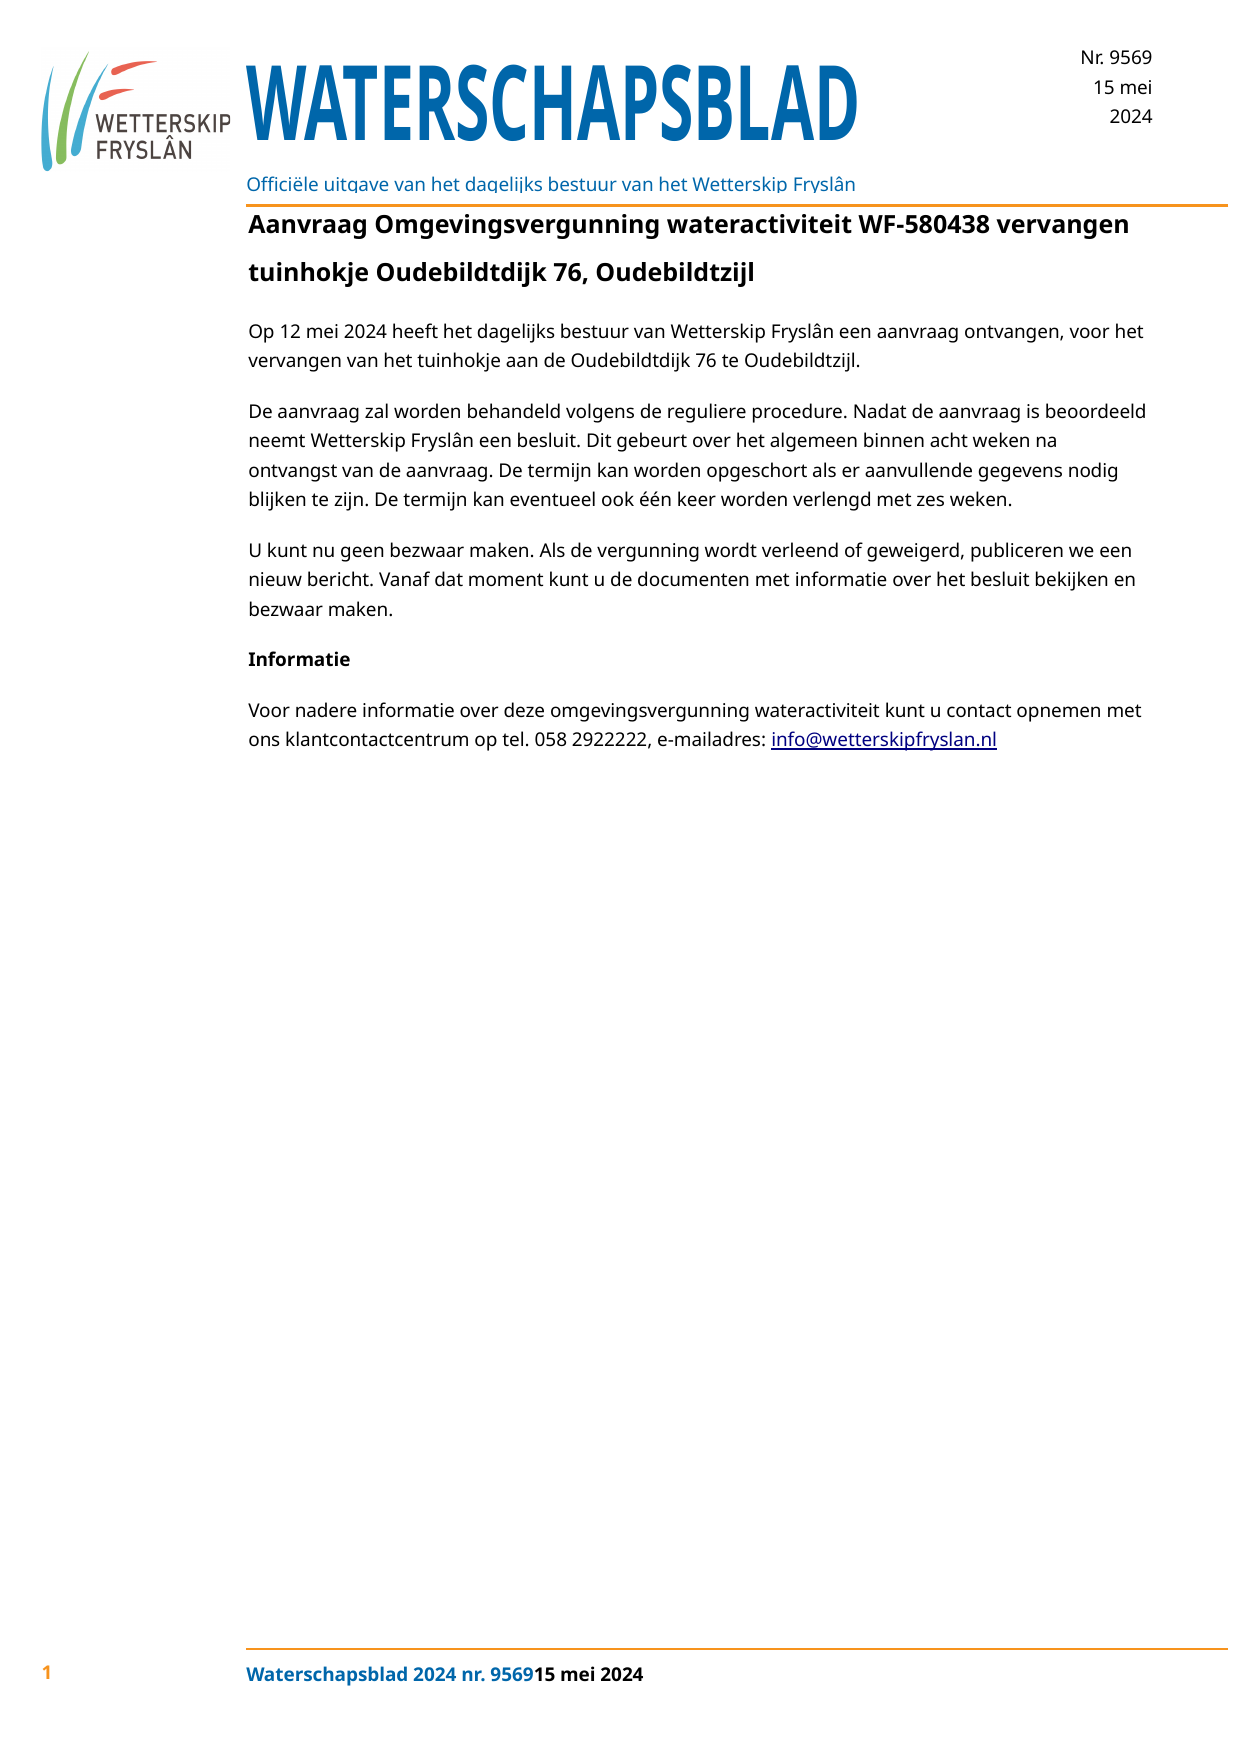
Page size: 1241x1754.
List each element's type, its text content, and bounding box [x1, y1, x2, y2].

text Aanvraag Omgevingsvergunning wateractiviteit WF-580438 vervangen tuinhokje Oudebildtdijk 76, Oudebildtzijl [248, 207, 1152, 288]
text Voor nadere informatie over deze omgevingsvergunning wateractiviteit kunt u contact opnemen met ons klantcontactcentrum op tel. 058 2922222, e-mailadres: info@wetterskipfryslan.nl [248, 697, 1152, 752]
text Informatie [248, 647, 1152, 672]
text U kunt nu geen bezwaar maken. Als de vergunning wordt verleend of geweigerd, publiceren we een nieuw bericht. Vanaf dat moment kunt u de documenten met informatie over het besluit bekijken en bezwaar maken. [248, 537, 1152, 622]
picture [41, 47, 231, 172]
text Op 12 mei 2024 heeft het dagelijks bestuur van Wetterskip Fryslân een aanvraag ontvangen, voor het vervangen van het tuinhokje aan de Oudebildtdijk 76 te Oudebildtzijl. [248, 318, 1152, 373]
text De aanvraag zal worden behandeld volgens de reguliere procedure. Nadat de aanvraag is beoordeeld neemt Wetterskip Fryslân een besluit. Dit gebeurt over het algemeen binnen acht weken na ontvangst van de aanvraag. De termijn kan worden opgeschort als er aanvullende gegevens nodig blijken te zijn. De termijn kan eventueel ook één keer worden verlengd met zes weken. [248, 398, 1152, 512]
